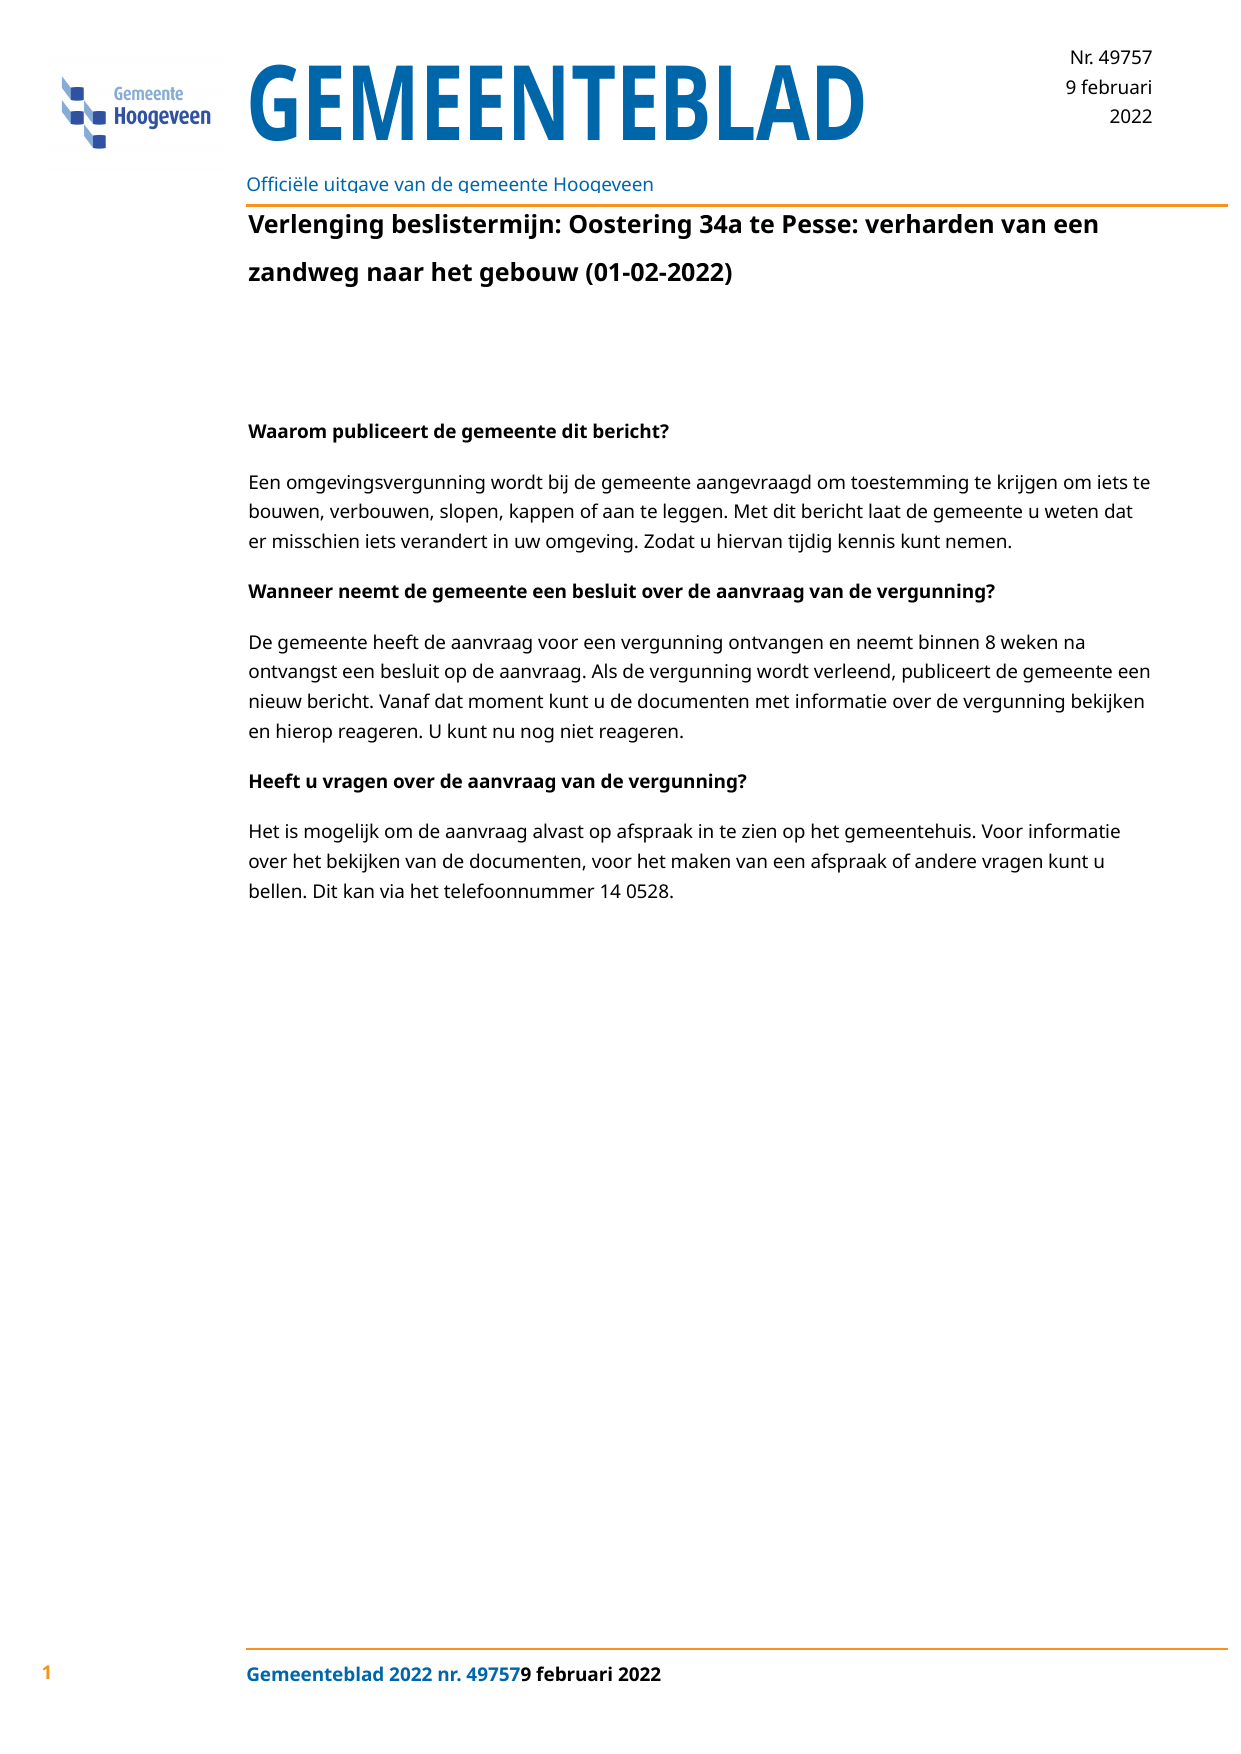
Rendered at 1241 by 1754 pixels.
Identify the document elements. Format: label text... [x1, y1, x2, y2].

text Een omgevingsvergunning wordt bij de gemeente aangevraagd om toestemming te krijgen om iets te bouwen, verbouwen, slopen, kappen of aan te leggen. Met dit bericht laat de gemeente u weten dat er misschien iets verandert in uw omgeving. Zodat u hiervan tijdig kennis kunt nemen. [248, 469, 1152, 554]
text Waarom publiceert de gemeente dit bericht? [248, 419, 1152, 444]
text Het is mogelijk om de aanvraag alvast op afspraak in te zien op het gemeentehuis. Voor informatie over het bekijken van de documenten, voor het maken van een afspraak of andere vragen kunt u bellen. Dit kan via het telefoonnummer 14 0528. [248, 819, 1152, 904]
text Verlenging beslistermijn: Oostering 34a te Pesse: verharden van een zandweg naar het gebouw (01-02-2022) [248, 207, 1152, 288]
text De gemeente heeft de aanvraag voor een vergunning ontvangen en neemt binnen 8 weken na ontvangst een besluit op de aanvraag. Als de vergunning wordt verleend, publiceert de gemeente een nieuw bericht. Vanaf dat moment kunt u de documenten met informatie over de vergunning bekijken en hierop reageren. U kunt nu nog niet reageren. [248, 629, 1152, 744]
picture [41, 47, 231, 172]
text Heeft u vragen over de aanvraag van de vergunning? [248, 768, 1152, 794]
text Wanneer neemt de gemeente een besluit over de aanvraag van de vergunning? [248, 579, 1152, 604]
